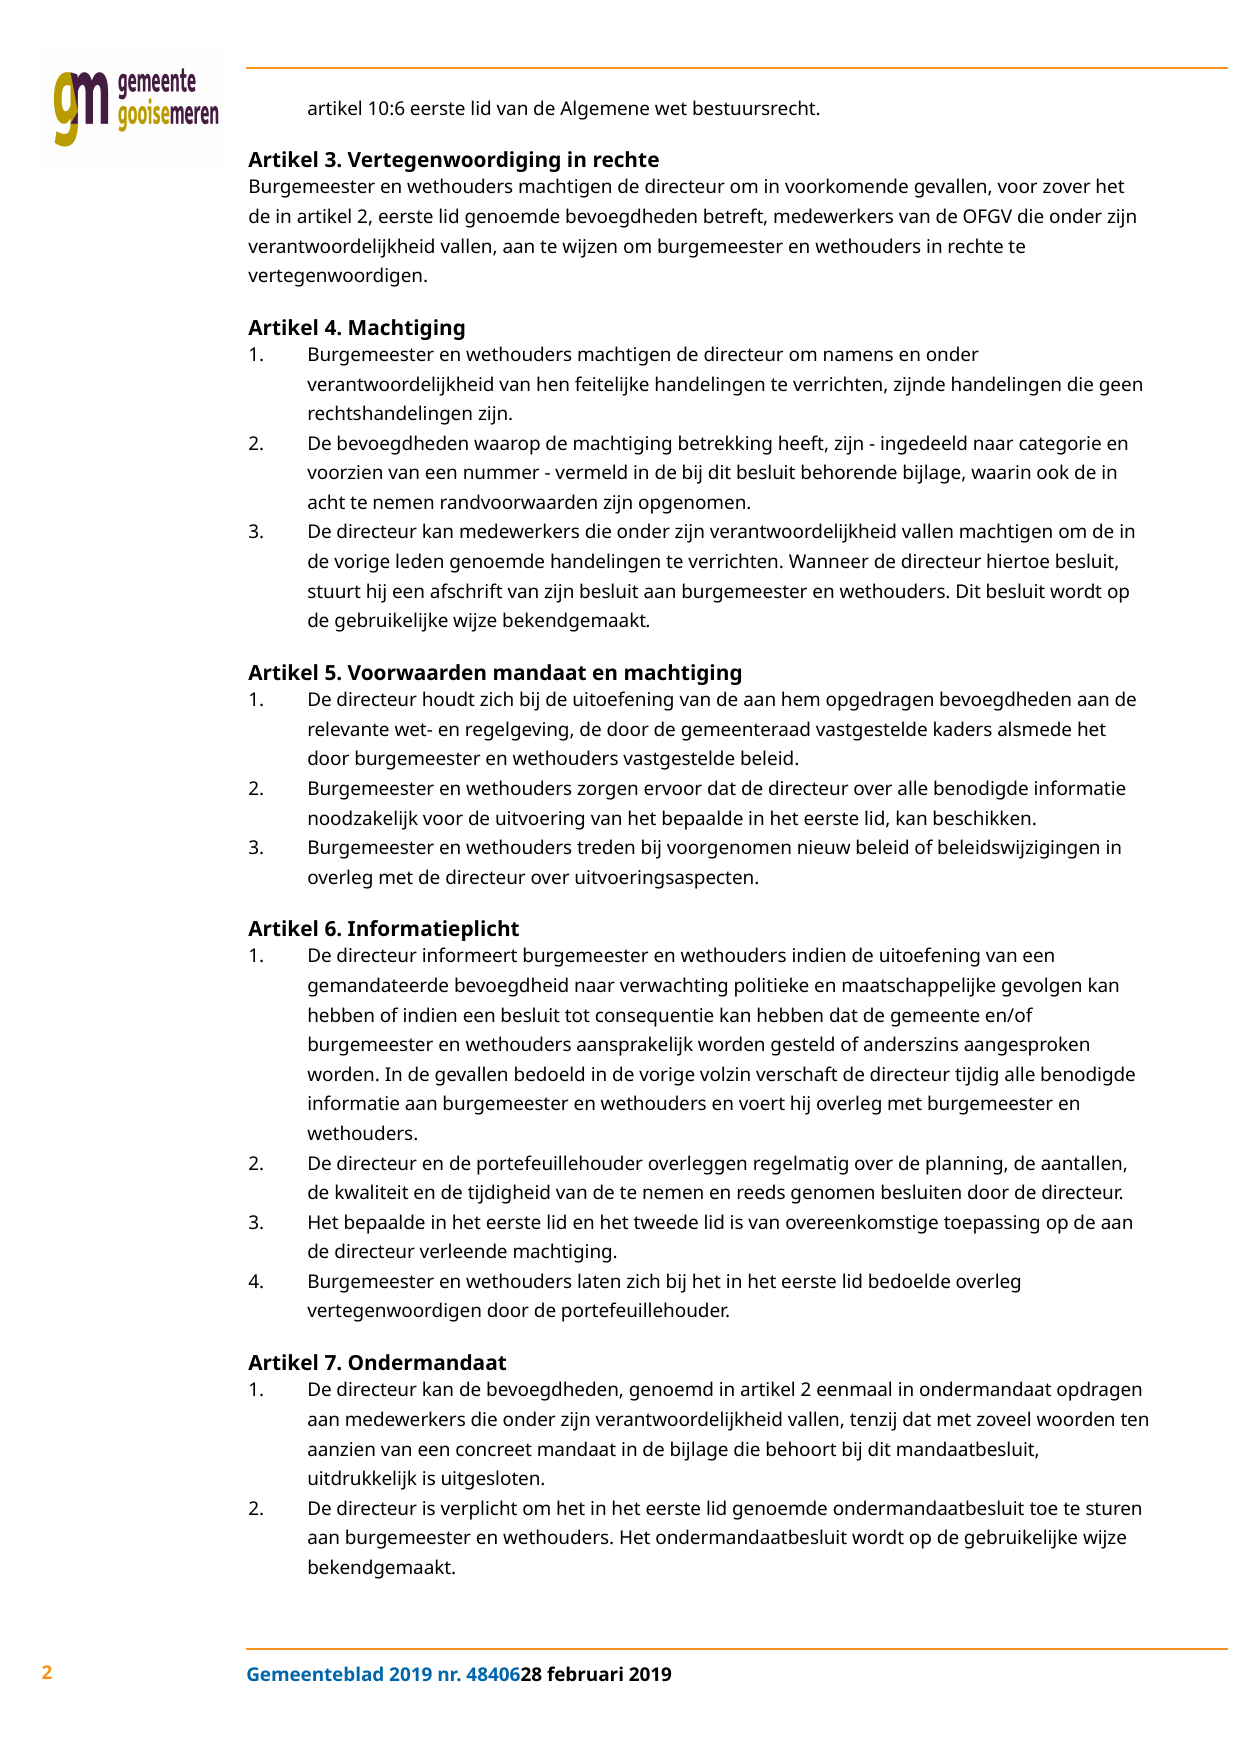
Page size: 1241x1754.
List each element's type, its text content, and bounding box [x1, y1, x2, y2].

text Burgemeester en wethouders machtigen de directeur om in voorkomende gevallen, voor zover het de in artikel 2, eerste lid genoemde bevoegdheden betreft, medewerkers van de OFGV die onder zijn verantwoordelijkheid vallen, aan te wijzen om burgemeester en wethouders in rechte te vertegenwoordigen. [248, 174, 1152, 288]
list Burgemeester en wethouders laten zich bij het in het eerste lid bedoelde overleg vertegenwoordigen door de portefeuillehouder. [248, 1268, 1152, 1323]
picture [41, 47, 231, 172]
list De directeur kan de bevoegdheden, genoemd in artikel 2 eenmaal in ondermandaat opdragen aan medewerkers die onder zijn verantwoordelijkheid vallen, tenzij dat met zoveel woorden ten aanzien van een concreet mandaat in de bijlage die behoort bij dit mandaatbesluit, uitdrukkelijk is uitgesloten. [248, 1377, 1152, 1491]
list De bevoegdheden waarop de machtiging betrekking heeft, zijn - ingedeeld naar categorie en voorzien van een nummer - vermeld in de bij dit besluit behorende bijlage, waarin ook de in acht te nemen randvoorwaarden zijn opgenomen. [248, 430, 1152, 515]
text Artikel 3. Vertegenwoordiging in rechte [248, 145, 1152, 174]
text Artikel 5. Voorwaarden mandaat en machtiging [248, 658, 1152, 686]
text Artikel 7. Ondermandaat [248, 1348, 1152, 1377]
list De directeur houdt zich bij de uitoefening van de aan hem opgedragen bevoegdheden aan de relevante wet- en regelgeving, de door de gemeenteraad vastgestelde kaders alsmede het door burgemeester en wethouders vastgestelde beleid. [248, 686, 1152, 771]
list De directeur kan medewerkers die onder zijn verantwoordelijkheid vallen machtigen om de in de vorige leden genoemde handelingen te verrichten. Wanneer de directeur hiertoe besluit, stuurt hij een afschrift van zijn besluit aan burgemeester en wethouders. Dit besluit wordt op de gebruikelijke wijze bekendgemaakt. [248, 519, 1152, 633]
list Burgemeester en wethouders treden bij voorgenomen nieuw beleid of beleidswijzigingen in overleg met de directeur over uitvoeringsaspecten. [248, 834, 1152, 889]
list Het bepaalde in het eerste lid en het tweede lid is van overeenkomstige toepassing op de aan de directeur verleende machtiging. [248, 1209, 1152, 1264]
list Burgemeester en wethouders zorgen ervoor dat de directeur over alle benodigde informatie noodzakelijk voor de uitvoering van het bepaalde in het eerste lid, kan beschikken. [248, 775, 1152, 830]
list De directeur is verplicht om het in het eerste lid genoemde ondermandaatbesluit toe te sturen aan burgemeester en wethouders. Het ondermandaatbesluit wordt op de gebruikelijke wijze bekendgemaakt. [248, 1495, 1152, 1580]
text Artikel 4. Machtiging [248, 313, 1152, 341]
text Artikel 6. Informatieplicht [248, 914, 1152, 943]
list Burgemeester en wethouders machtigen de directeur om namens en onder verantwoordelijkheid van hen feitelijke handelingen te verrichten, zijnde handelingen die geen rechtshandelingen zijn. [248, 341, 1152, 426]
list De directeur informeert burgemeester en wethouders indien de uitoefening van een gemandateerde bevoegdheid naar verwachting politieke en maatschappelijke gevolgen kan hebben of indien een besluit tot consequentie kan hebben dat de gemeente en/of burgemeester en wethouders aansprakelijk worden gesteld of anderszins aangesproken worden. In de gevallen bedoeld in de vorige volzin verschaft de directeur tijdig alle benodigde informatie aan burgemeester en wethouders en voert hij overleg met burgemeester en wethouders. [248, 943, 1152, 1146]
list artikel 10:6 eerste lid van de Algemene wet bestuursrecht. [248, 95, 1152, 121]
list De directeur en de portefeuillehouder overleggen regelmatig over de planning, de aantallen, de kwaliteit en de tijdigheid van de te nemen en reeds genomen besluiten door de directeur. [248, 1150, 1152, 1205]
